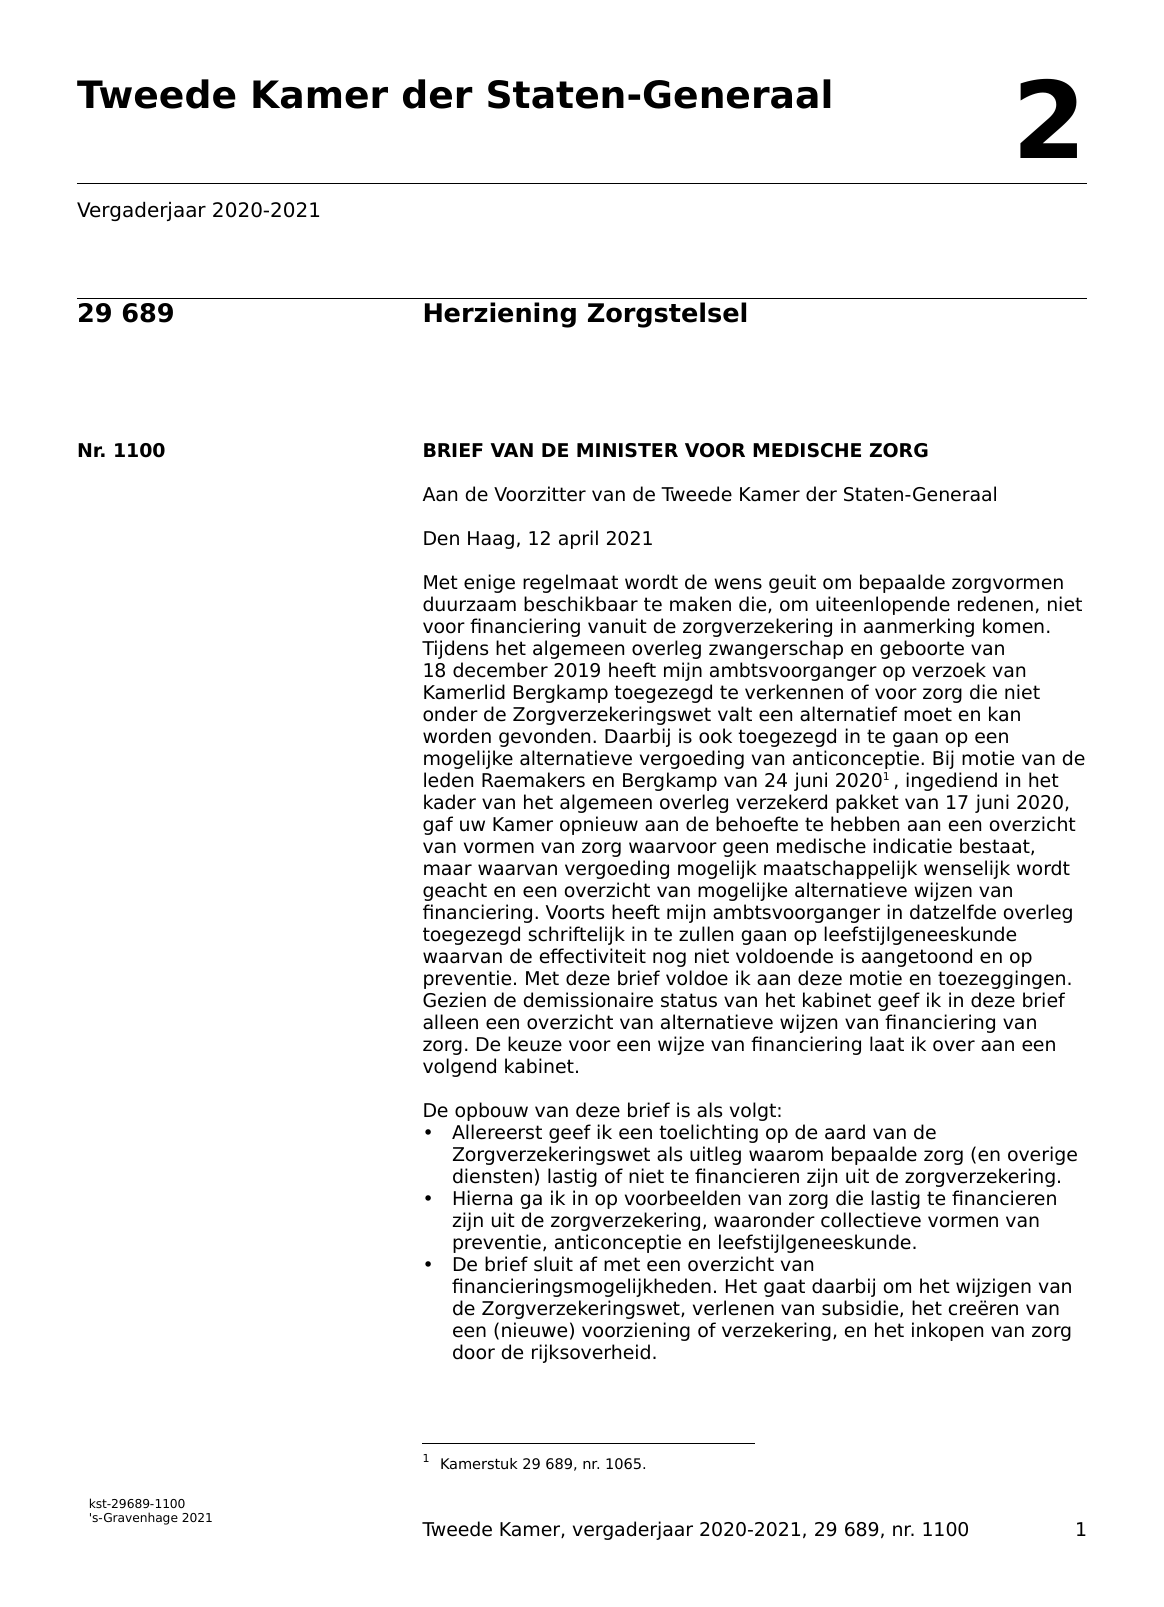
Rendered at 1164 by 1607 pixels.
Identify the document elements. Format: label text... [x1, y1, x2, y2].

table_cell Vergaderjaar 2020-2021 [77, 184, 1087, 298]
text De opbouw van deze brief is als volgt: [422, 1100, 1087, 1122]
subtitle Nr. 1100 BRIEF VAN DE MINISTER VOOR MEDISCHE ZORG [77, 440, 1087, 462]
text • Allereerst geef ik een toelichting op de aard van de Zorgverzekeringswet als uitleg waarom bepaalde zorg (en overige diensten) lastig of niet te financieren zijn uit de zorgverzekering. [422, 1122, 1087, 1188]
text 's-Gravenhage 2021 [88, 1511, 323, 1525]
text • De brief sluit af met een overzicht van financieringsmogelijkheden. Het gaat daarbij om het wijzigen van de Zorgverzekeringswet, verlenen van subsidie, het creëren van een (nieuwe) voorziening of verzekering, en het inkopen van zorg door de rijksoverheid. [422, 1254, 1087, 1364]
table_header Tweede Kamer der Staten-Generaal [77, 59, 886, 183]
text Kamerstuk 29 689, nr. 1065. [422, 1452, 1087, 1474]
table_header 2 [886, 59, 1087, 183]
subtitle 29 689 Herziening Zorgstelsel [77, 299, 1087, 329]
text Aan de Voorzitter van de Tweede Kamer der Staten-Generaal [422, 484, 1087, 506]
text Den Haag, 12 april 2021 [422, 528, 1087, 550]
text • Hierna ga ik in op voorbeelden van zorg die lastig te financieren zijn uit de zorgverzekering, waaronder collectieve vormen van preventie, anticonceptie en leefstijlgeneeskunde. [422, 1188, 1087, 1254]
text Met enige regelmaat wordt de wens geuit om bepaalde zorgvormen duurzaam beschikbaar te maken die, om uiteenlopende redenen, niet voor financiering vanuit de zorgverzekering in aanmerking komen. Tijdens het algemeen overleg zwangerschap en geboorte van 18 december 2019 heeft mijn ambtsvoorganger op verzoek van Kamerlid Bergkamp toegezegd te verkennen of voor zorg die niet onder de Zorgverzekeringswet valt een alternatief moet en kan worden gevonden. Daarbij is ook toegezegd in te gaan op een mogelijke alternatieve vergoeding van anticonceptie. Bij motie van de leden Raemakers en Bergkamp van 24 juni 2020, ingediend in het kader van het algemeen overleg verzekerd pakket van 17 juni 2020, gaf uw Kamer opnieuw aan de behoefte te hebben aan een overzicht van vormen van zorg waarvoor geen medische indicatie bestaat, maar waarvan vergoeding mogelijk maatschappelijk wenselijk wordt geacht en een overzicht van mogelijke alternatieve wijzen van financiering. Voorts heeft mijn ambtsvoorganger in datzelfde overleg toegezegd schriftelijk in te zullen gaan op leefstijlgeneeskunde waarvan de effectiviteit nog niet voldoende is aangetoond en op preventie. Met deze brief voldoe ik aan deze motie en toezeggingen. Gezien de demissionaire status van het kabinet geef ik in deze brief alleen een overzicht van alternatieve wijzen van financiering van zorg. De keuze voor een wijze van financiering laat ik over aan een volgend kabinet. [422, 572, 1087, 1078]
text kst-29689-1100 [88, 1497, 323, 1511]
